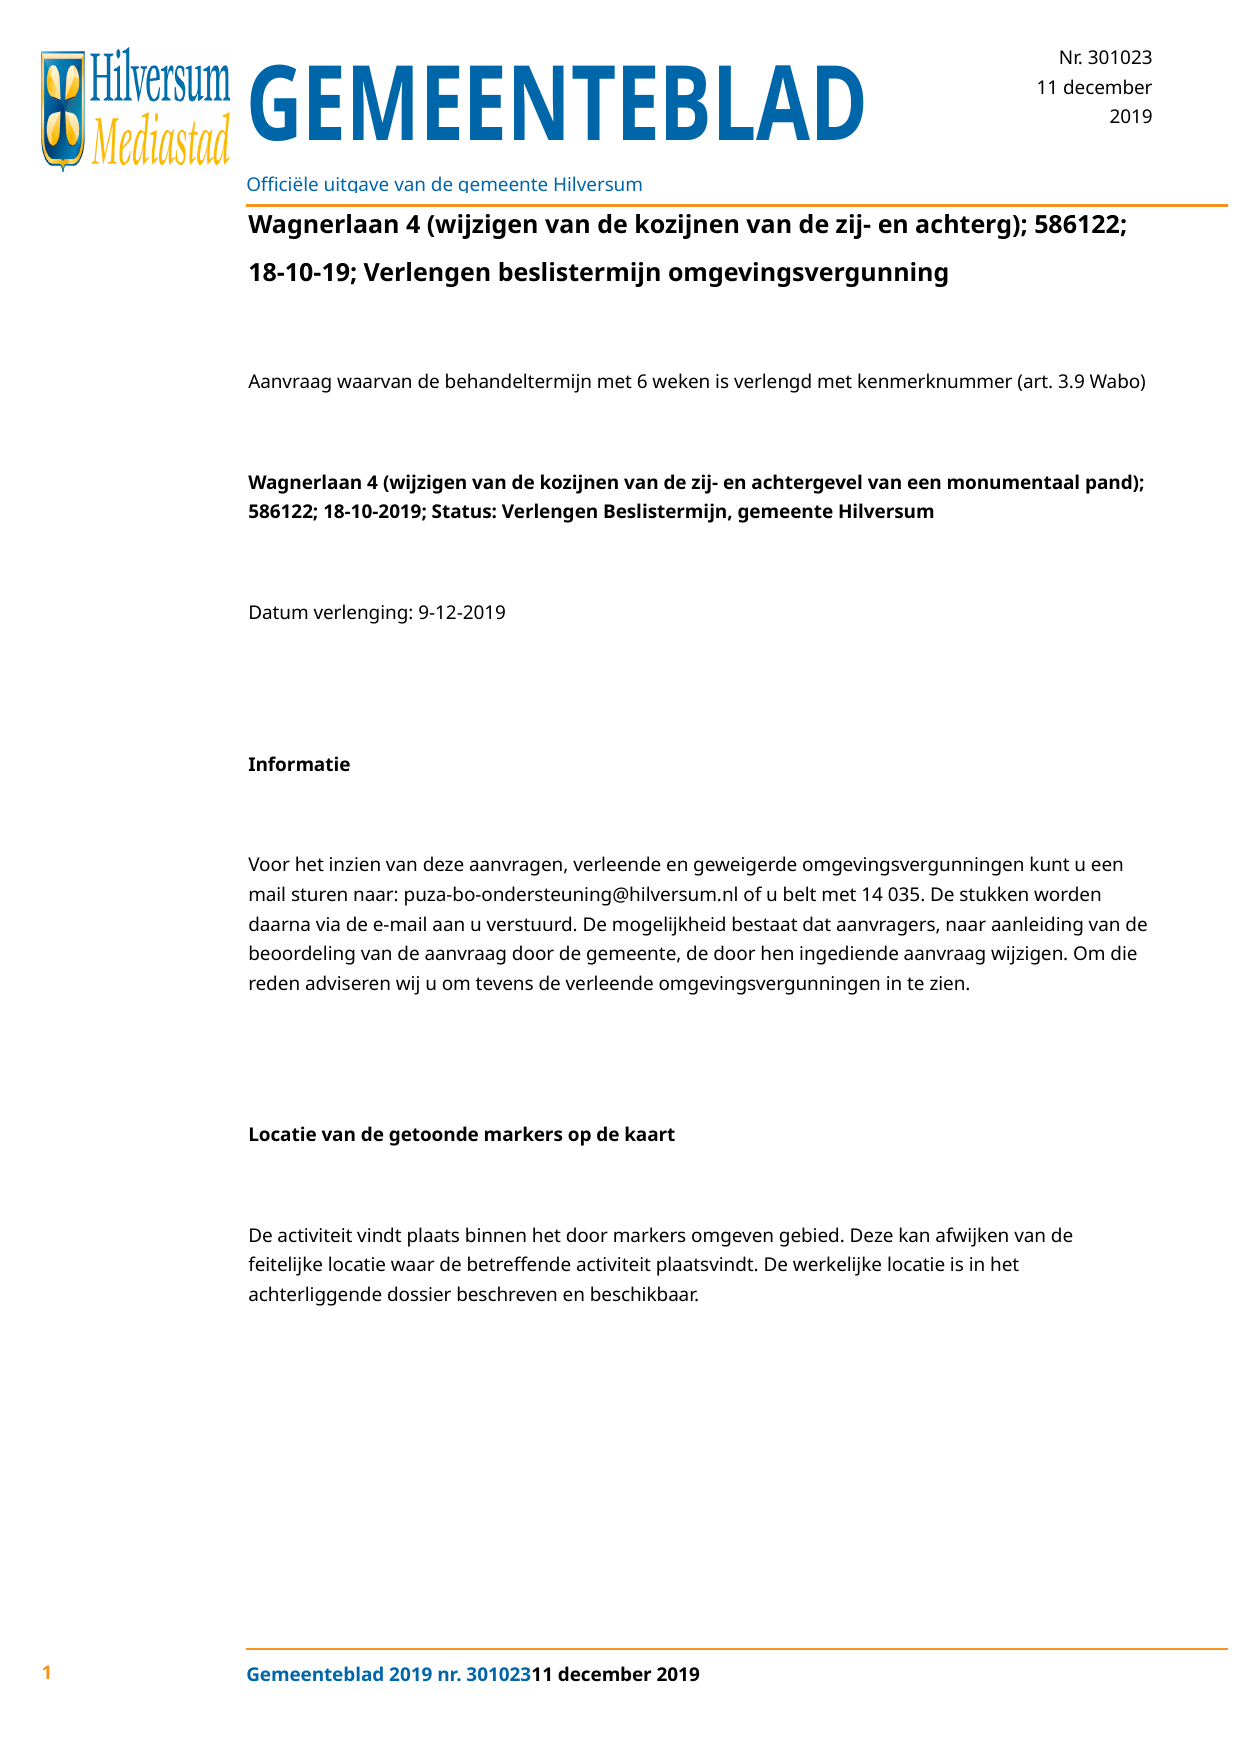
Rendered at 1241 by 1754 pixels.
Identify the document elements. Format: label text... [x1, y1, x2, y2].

text Locatie van de getoonde markers op de kaart [248, 1121, 1152, 1147]
text Informatie [248, 751, 1152, 777]
picture [41, 47, 231, 172]
text Wagnerlaan 4 (wijzigen van de kozijnen van de zij- en achterg); 586122; 18-10-19; Verlengen beslistermijn omgevingsvergunning [248, 207, 1152, 288]
text Wagnerlaan 4 (wijzigen van de kozijnen van de zij- en achtergevel van een monumentaal pand); 586122; 18-10-2019; Status: Verlengen Beslistermijn, gemeente Hilversum [248, 469, 1152, 524]
text Datum verlenging: 9-12-2019 [248, 599, 1152, 625]
text Aanvraag waarvan de behandeltermijn met 6 weken is verlengd met kenmerknummer (art. 3.9 Wabo) [248, 368, 1152, 394]
text Voor het inzien van deze aanvragen, verleende en geweigerde omgevingsvergunningen kunt u een mail sturen naar: puza-bo-ondersteuning@hilversum.nl of u belt met 14 035. De stukken worden daarna via de e-mail aan u verstuurd. De mogelijkheid bestaat dat aanvragers, naar aanleiding van de beoordeling van de aanvraag door de gemeente, de door hen ingediende aanvraag wijzigen. Om die reden adviseren wij u om tevens de verleende omgevingsvergunningen in te zien. [248, 852, 1152, 996]
text De activiteit vindt plaats binnen het door markers omgeven gebied. Deze kan afwijken van de feitelijke locatie waar de betreffende activiteit plaatsvindt. De werkelijke locatie is in het achterliggende dossier beschreven en beschikbaar. [248, 1222, 1152, 1307]
